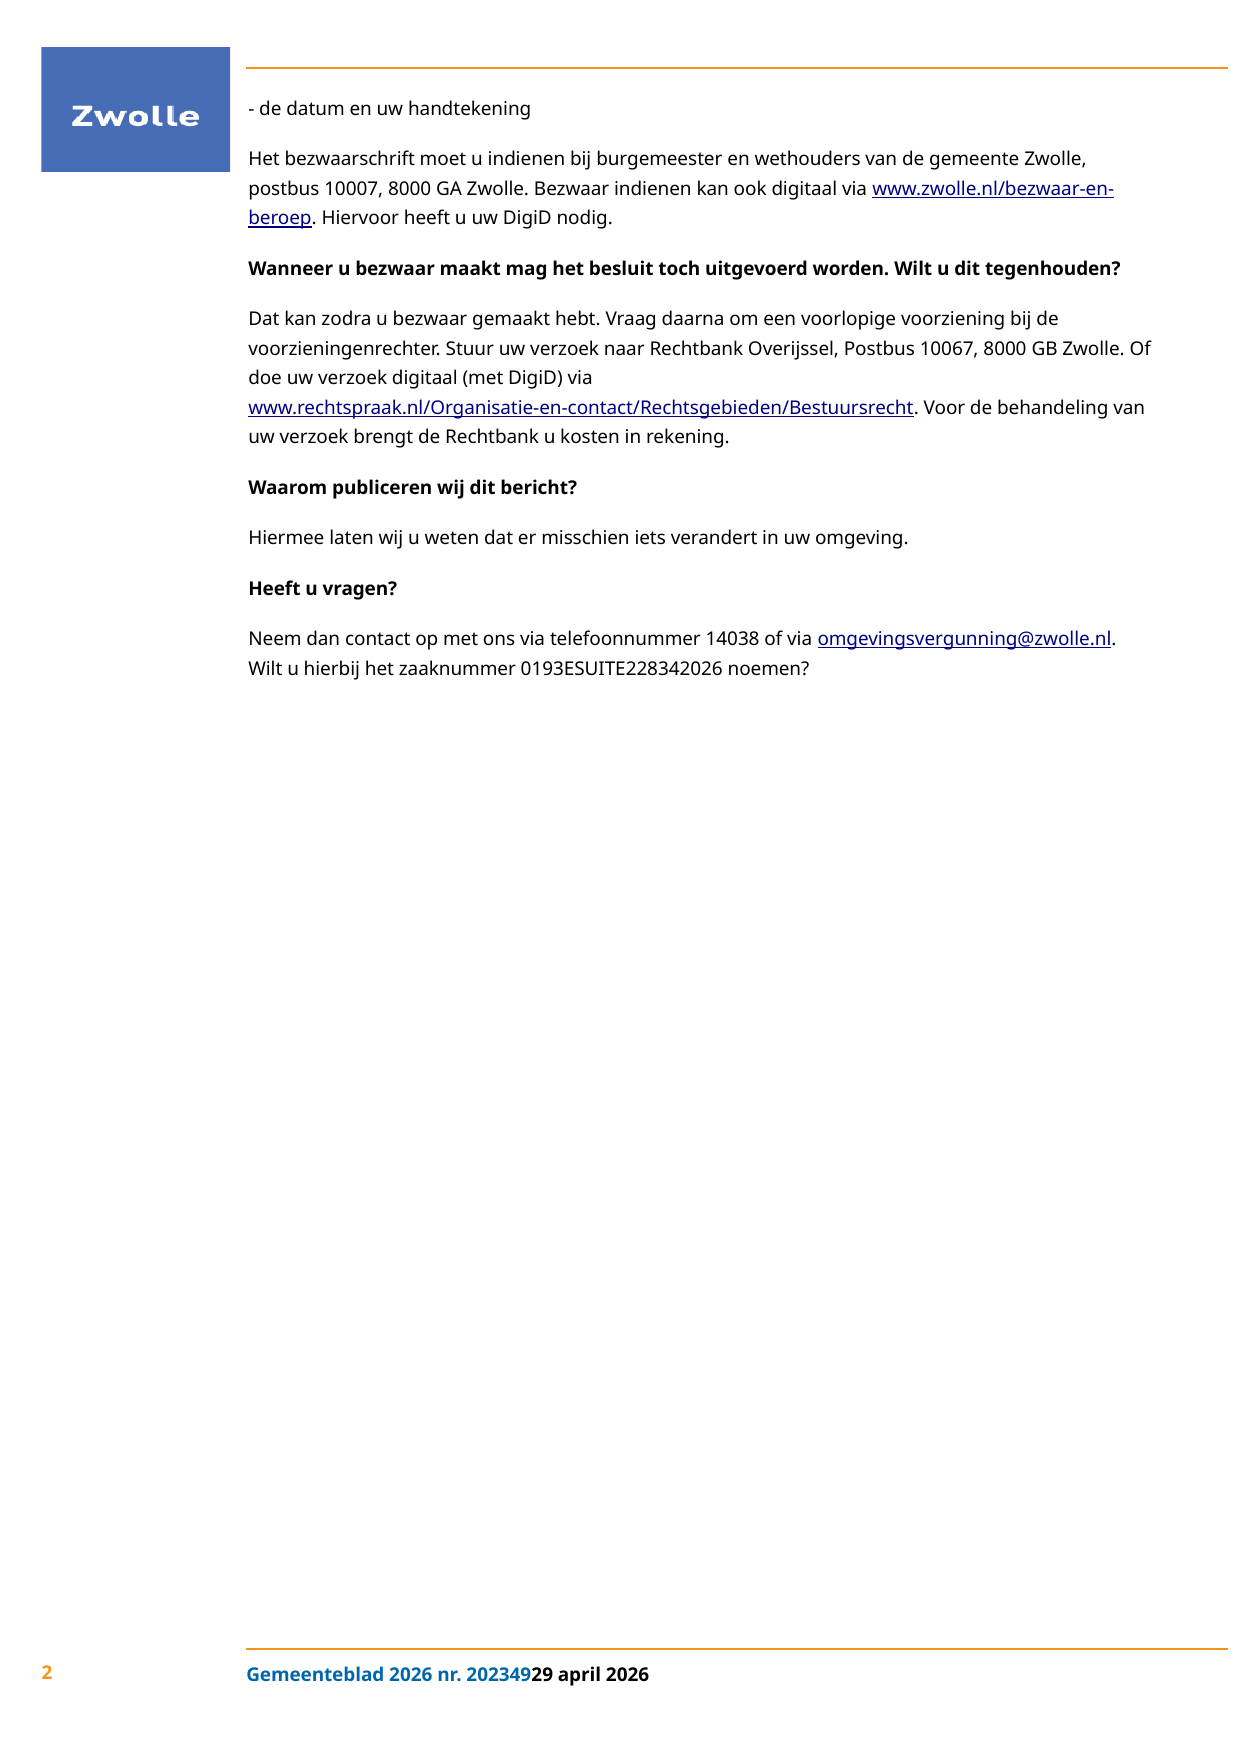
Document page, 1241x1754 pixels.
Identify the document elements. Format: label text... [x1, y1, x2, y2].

text Heeft u vragen? [248, 575, 1152, 601]
text Dat kan zodra u bezwaar gemaakt hebt. Vraag daarna om een voorlopige voorziening bij de voorzieningenrechter. Stuur uw verzoek naar Rechtbank Overijssel, Postbus 10067, 8000 GB Zwolle. Of doe uw verzoek digitaal (met DigiD) via www.rechtspraak.nl/Organisatie-en-contact/Rechtsgebieden/Bestuursrecht. Voor de behandeling van uw verzoek brengt de Rechtbank u kosten in rekening. [248, 305, 1152, 449]
text Neem dan contact op met ons via telefoonnummer 14038 of via omgevingsvergunning@zwolle.nl. Wilt u hierbij het zaaknummer 0193ESUITE228342026 noemen? [248, 625, 1152, 681]
text Het bezwaarschrift moet u indienen bij burgemeester en wethouders van de gemeente Zwolle, postbus 10007, 8000 GA Zwolle. Bezwaar indienen kan ook digitaal via www.zwolle.nl/bezwaar-en-beroep. Hiervoor heeft u uw DigiD nodig. [248, 145, 1152, 230]
text Hiermee laten wij u weten dat er misschien iets verandert in uw omgeving. [248, 524, 1152, 550]
text Wanneer u bezwaar maakt mag het besluit toch uitgevoerd worden. Wilt u dit tegenhouden? [248, 255, 1152, 281]
picture [41, 47, 231, 172]
text Waarom publiceren wij dit bericht? [248, 474, 1152, 500]
text - de datum en uw handtekening [248, 95, 1152, 121]
